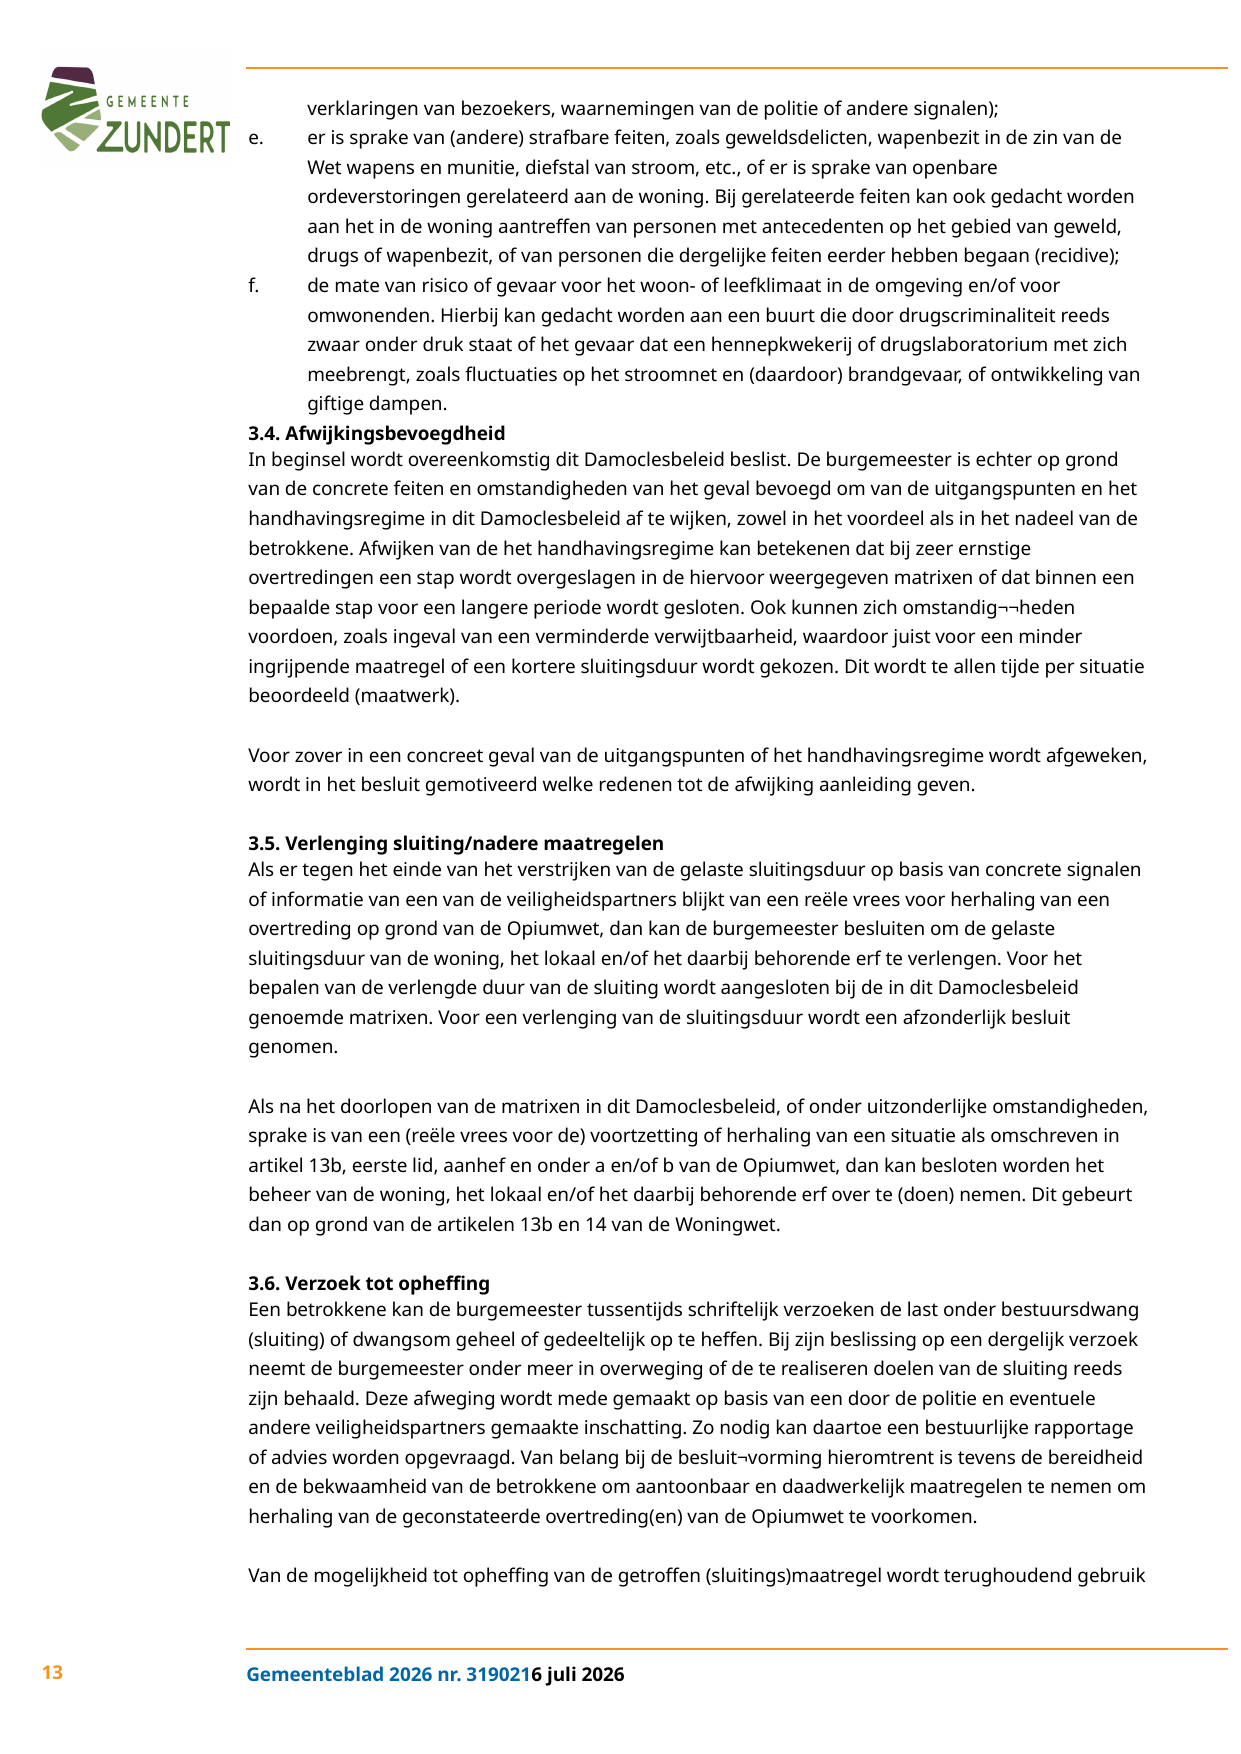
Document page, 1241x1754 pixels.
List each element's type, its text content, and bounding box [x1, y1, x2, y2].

text Een betrokkene kan de burgemeester tussentijds schriftelijk verzoeken de last onder bestuursdwang (sluiting) of dwangsom geheel of gedeeltelijk op te heffen. Bij zijn beslissing op een dergelijk verzoek neemt de burgemeester onder meer in overweging of de te realiseren doelen van de sluiting reeds zijn behaald. Deze afweging wordt mede gemaakt op basis van een door de politie en eventuele andere veiligheidspartners gemaakte inschatting. Zo nodig kan daartoe een bestuurlijke rapportage of advies worden opgevraagd. Van belang bij de besluit¬vorming hieromtrent is tevens de bereidheid en de bekwaamheid van de betrokkene om aantoonbaar en daadwerkelijk maatregelen te nemen om herhaling van de geconstateerde overtreding(en) van de Opiumwet te voorkomen. [248, 1296, 1152, 1529]
list de mate van risico of gevaar voor het woon- of leefklimaat in de omgeving en/of voor omwonenden. Hierbij kan gedacht worden aan een buurt die door drugscriminaliteit reeds zwaar onder druk staat of het gevaar dat een hennepkwekerij of drugslaboratorium met zich meebrengt, zoals fluctuaties op het stroomnet en (daardoor) brandgevaar, of ontwikkeling van giftige dampen. [248, 272, 1152, 416]
text Als na het doorlopen van de matrixen in dit Damoclesbeleid, of onder uitzonderlijke omstandigheden, sprake is van een (reële vrees voor de) voortzetting of herhaling van een situatie als omschreven in artikel 13b, eerste lid, aanhef en onder a en/of b van de Opiumwet, dan kan besloten worden het beheer van de woning, het lokaal en/of het daarbij behorende erf over te (doen) nemen. Dit gebeurt dan op grond van de artikelen 13b en 14 van de Woningwet. [248, 1093, 1152, 1237]
text Van de mogelijkheid tot opheffing van de getroffen (sluitings)maatregel wordt terughoudend gebruik [248, 1562, 1152, 1588]
text In beginsel wordt overeenkomstig dit Damoclesbeleid beslist. De burgemeester is echter op grond van de concrete feiten en omstandigheden van het geval bevoegd om van de uitgangspunten en het handhavingsregime in dit Damoclesbeleid af te wijken, zowel in het voordeel als in het nadeel van de betrokkene. Afwijken van de het handhavingsregime kan betekenen dat bij zeer ernstige overtredingen een stap wordt overgeslagen in de hiervoor weergegeven matrixen of dat binnen een bepaalde stap voor een langere periode wordt gesloten. Ook kunnen zich omstandig¬¬heden voordoen, zoals ingeval van een verminderde verwijtbaarheid, waardoor juist voor een minder ingrijpende maatregel of een kortere sluitingsduur wordt gekozen. Dit wordt te allen tijde per situatie beoordeeld (maatwerk). [248, 446, 1152, 708]
text Als er tegen het einde van het verstrijken van de gelaste sluitingsduur op basis van concrete signalen of informatie van een van de veiligheidspartners blijkt van een reële vrees voor herhaling van een overtreding op grond van de Opiumwet, dan kan de burgemeester besluiten om de gelaste sluitingsduur van de woning, het lokaal en/of het daarbij behorende erf te verlengen. Voor het bepalen van de verlengde duur van de sluiting wordt aangesloten bij de in dit Damoclesbeleid genoemde matrixen. Voor een verlenging van de sluitingsduur wordt een afzonderlijk besluit genomen. [248, 856, 1152, 1059]
list er is sprake van (andere) strafbare feiten, zoals geweldsdelicten, wapenbezit in de zin van de Wet wapens en munitie, diefstal van stroom, etc., of er is sprake van openbare ordeverstoringen gerelateerd aan de woning. Bij gerelateerde feiten kan ook gedacht worden aan het in de woning aantreffen van personen met antecedenten op het gebied van geweld, drugs of wapenbezit, of van personen die dergelijke feiten eerder hebben begaan (recidive); [248, 124, 1152, 268]
list verklaringen van bezoekers, waarnemingen van de politie of andere signalen); [248, 95, 1152, 121]
picture [41, 47, 231, 172]
text 3.4. Afwijkingsbevoegdheid [248, 420, 1152, 446]
text 3.5. Verlenging sluiting/nadere maatregelen [248, 831, 1152, 856]
text 3.6. Verzoek tot opheffing [248, 1270, 1152, 1296]
text Voor zover in een concreet geval van de uitgangspunten of het handhavingsregime wordt afgeweken, wordt in het besluit gemotiveerd welke redenen tot de afwijking aanleiding geven. [248, 742, 1152, 797]
